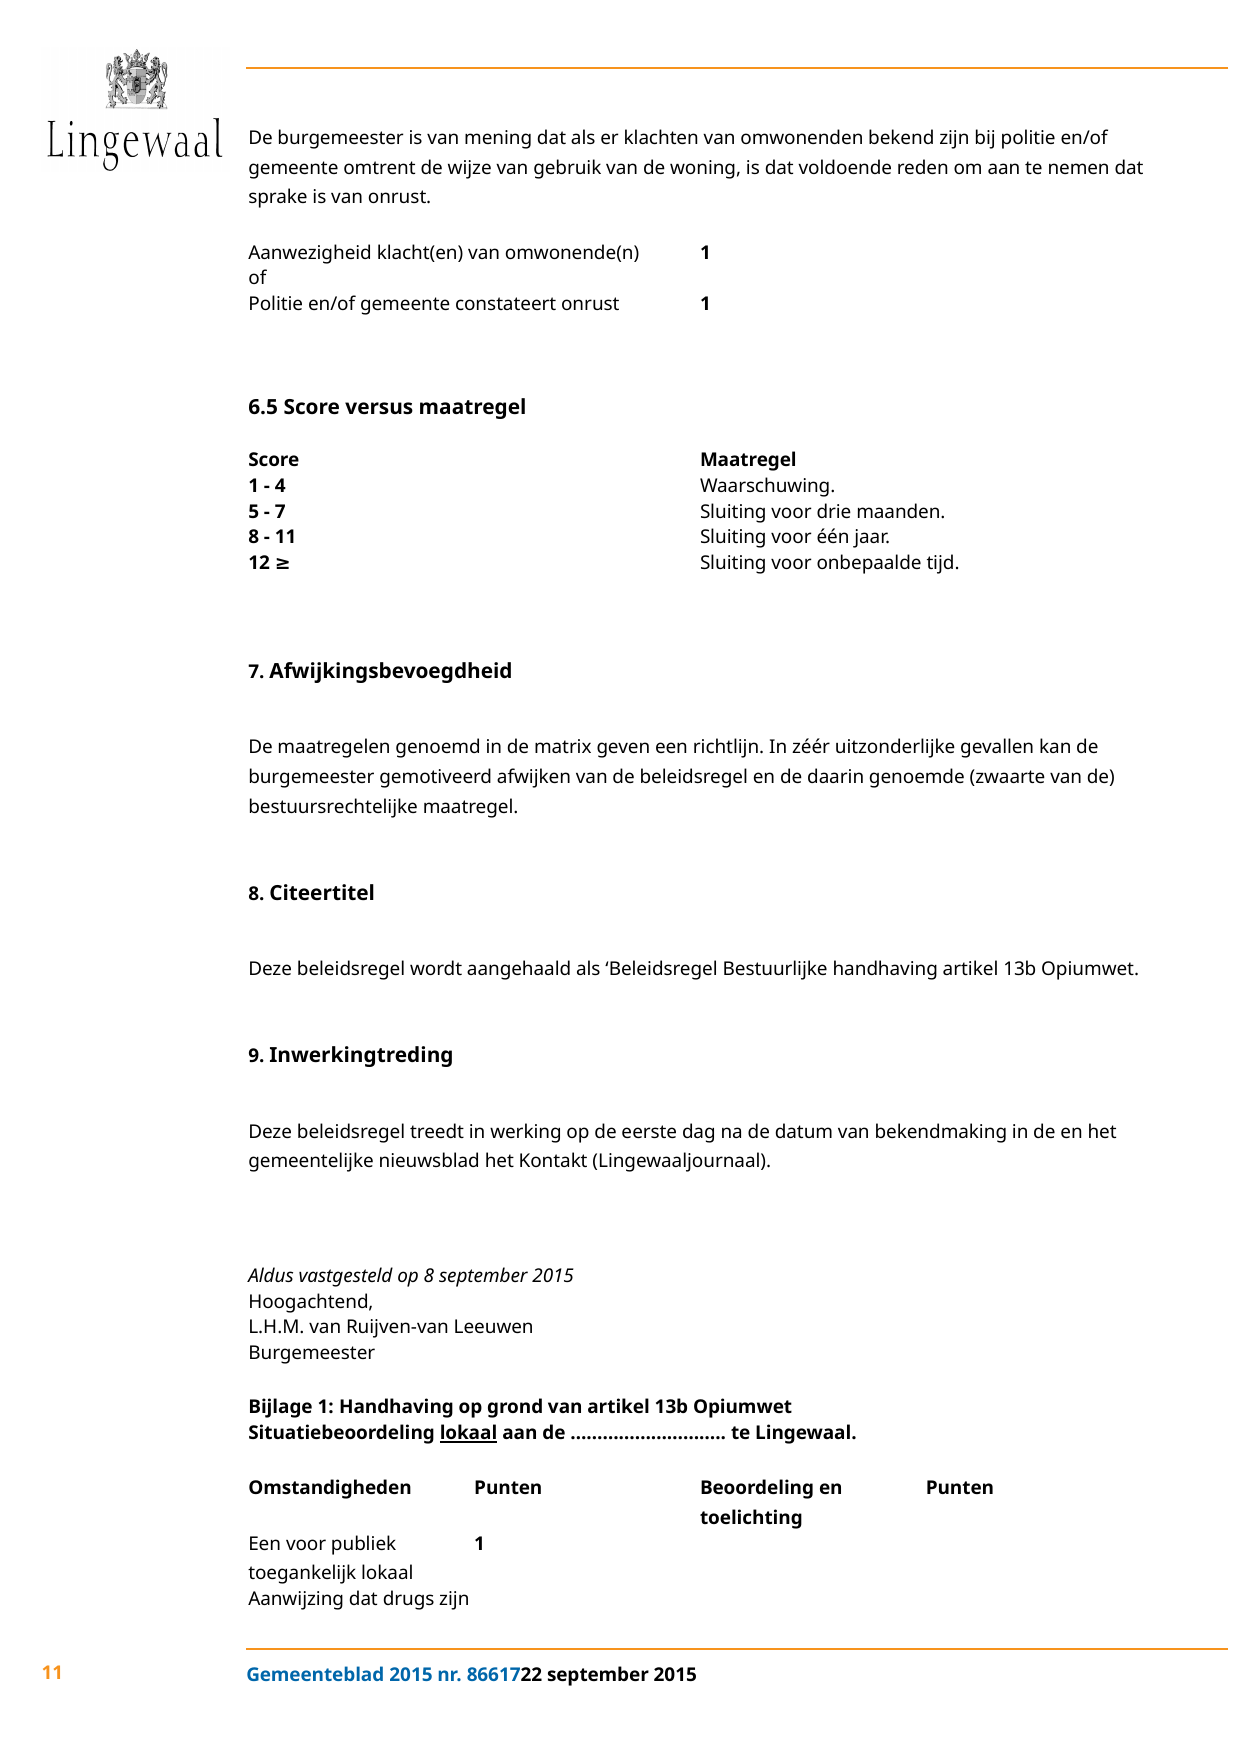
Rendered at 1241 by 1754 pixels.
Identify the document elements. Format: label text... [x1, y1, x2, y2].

table_cell Een voor publiek toegankelijk lokaal [248, 1530, 474, 1585]
text De maatregelen genoemd in de matrix geven een richtlijn. In zéér uitzonderlijke gevallen kan de burgemeester gemotiveerd afwijken van de beleidsregel en de daarin genoemde (zwaarte van de) bestuursrechtelijke maatregel. [248, 734, 1152, 819]
table_header Score [248, 446, 700, 472]
table_cell Politie en/of gemeente constateert onrust [248, 290, 700, 316]
table_cell 1 [700, 290, 1152, 316]
table_cell 12 ≥ [248, 549, 700, 575]
text Situatiebeoordeling lokaal aan de ……………………….. te Lingewaal. [248, 1419, 1152, 1445]
table_cell Sluiting voor één jaar. [700, 524, 1152, 549]
table_cell Waarschuwing. [700, 472, 1152, 498]
table_cell Aanwijzing dat drugs zijn [248, 1585, 474, 1611]
text 8. Citeertitel [248, 878, 1152, 906]
table_cell Sluiting voor onbepaalde tijd. [700, 549, 1152, 575]
text Hoogachtend, [248, 1288, 1152, 1314]
picture [41, 47, 231, 172]
table_header Aanwezigheid klacht(en) van omwonende(n) [248, 239, 700, 264]
table_header Beoordeling en toelichting [700, 1475, 926, 1530]
text De burgemeester is van mening dat als er klachten van omwonenden bekend zijn bij politie en/of gemeente omtrent de wijze van gebruik van de woning, is dat voldoende reden om aan te nemen dat sprake is van onrust. [248, 124, 1152, 209]
table_header Punten [926, 1475, 1152, 1530]
table_cell 1 [474, 1530, 700, 1585]
table_cell of [248, 265, 700, 290]
table_cell 1 - 4 [248, 472, 700, 498]
text Deze beleidsregel wordt aangehaald als ‘Beleidsregel Bestuurlijke handhaving artikel 13b Opiumwet. [248, 956, 1152, 981]
table_header Maatregel [700, 446, 1152, 472]
table_cell [926, 1530, 1152, 1585]
text 6.5 Score versus maatregel [248, 392, 1152, 421]
table_cell [700, 1585, 926, 1611]
table_cell 5 - 7 [248, 498, 700, 523]
table_header Punten [474, 1475, 700, 1530]
text Bijlage 1: Handhaving op grond van artikel 13b Opiumwet [248, 1391, 1152, 1419]
text 9. Inwerkingtreding [248, 1040, 1152, 1069]
table_cell [926, 1585, 1152, 1611]
table_cell [700, 265, 1152, 290]
table_header Omstandigheden [248, 1475, 474, 1530]
table_header 1 [700, 239, 1152, 264]
table_cell [474, 1585, 700, 1611]
table_cell Sluiting voor drie maanden. [700, 498, 1152, 523]
table_cell 8 - 11 [248, 524, 700, 549]
text L.H.M. van Ruijven-van Leeuwen [248, 1314, 1152, 1339]
text Deze beleidsregel treedt in werking op de eerste dag na de datum van bekendmaking in de en het gemeentelijke nieuwsblad het Kontakt (Lingewaaljournaal). [248, 1118, 1152, 1173]
table_cell [700, 1530, 926, 1585]
text Aldus vastgesteld op 8 september 2015 [248, 1262, 1152, 1288]
text 7. Afwijkingsbevoegdheid [248, 656, 1152, 684]
text Burgemeester [248, 1339, 1152, 1365]
